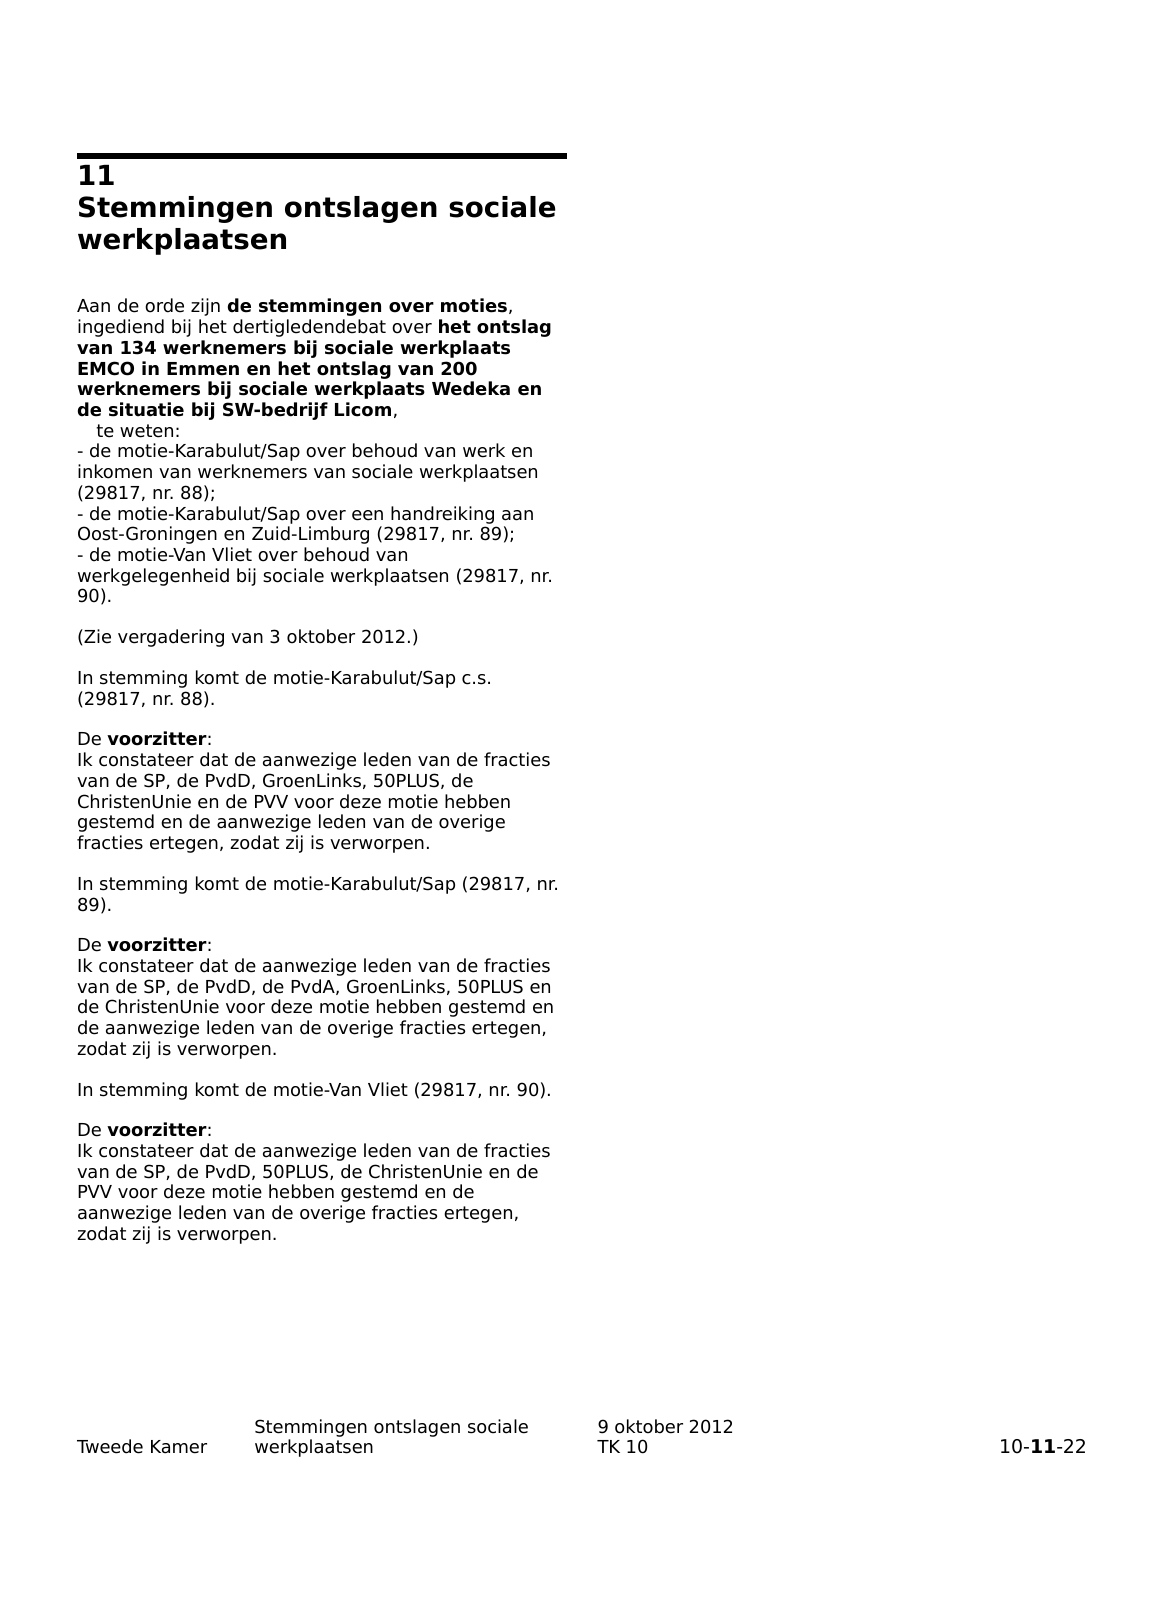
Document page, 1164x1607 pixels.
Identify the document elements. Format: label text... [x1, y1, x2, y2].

text De voorzitter: [77, 729, 567, 750]
text In stemming komt de motie-Van Vliet (29817, nr. 90). [77, 1079, 567, 1100]
text - de motie-Karabulut/Sap over behoud van werk en inkomen van werknemers van sociale werkplaatsen (29817, nr. 88); [77, 441, 567, 503]
text In stemming komt de motie-Karabulut/Sap (29817, nr. 89). [77, 874, 567, 915]
text - de motie-Karabulut/Sap over een handreiking aan Oost-Groningen en Zuid-Limburg (29817, nr. 89); [77, 503, 567, 545]
text In stemming komt de motie-Karabulut/Sap c.s. (29817, nr. 88). [77, 668, 567, 709]
text - de motie-Van Vliet over behoud van werkgelegenheid bij sociale werkplaatsen (29817, nr. 90). [77, 545, 567, 607]
text Aan de orde zijn de stemmingen over moties, ingediend bij het dertigledendebat over het ontslag van 134 werknemers bij sociale werkplaats EMCO in Emmen en het ontslag van 200 werknemers bij sociale werkplaats Wedeka en de situatie bij SW-bedrijf Licom, [77, 296, 567, 421]
text (Zie vergadering van 3 oktober 2012.) [77, 627, 567, 648]
text Ik constateer dat de aanwezige leden van de fracties van de SP, de PvdD, de PvdA, GroenLinks, 50PLUS en de ChristenUnie voor deze motie hebben gestemd en de aanwezige leden van de overige fracties ertegen, zodat zij is verworpen. [77, 956, 567, 1059]
text Ik constateer dat de aanwezige leden van de fracties van de SP, de PvdD, 50PLUS, de ChristenUnie en de PVV voor deze motie hebben gestemd en de aanwezige leden van de overige fracties ertegen, zodat zij is verworpen. [77, 1141, 567, 1244]
text te weten: [77, 421, 567, 441]
text De voorzitter: [77, 1120, 567, 1141]
title 11 Stemmingen ontslagen sociale werkplaatsen [77, 159, 567, 256]
text De voorzitter: [77, 935, 567, 956]
text Ik constateer dat de aanwezige leden van de fracties van de SP, de PvdD, GroenLinks, 50PLUS, de ChristenUnie en de PVV voor deze motie hebben gestemd en de aanwezige leden van de overige fracties ertegen, zodat zij is verworpen. [77, 750, 567, 854]
